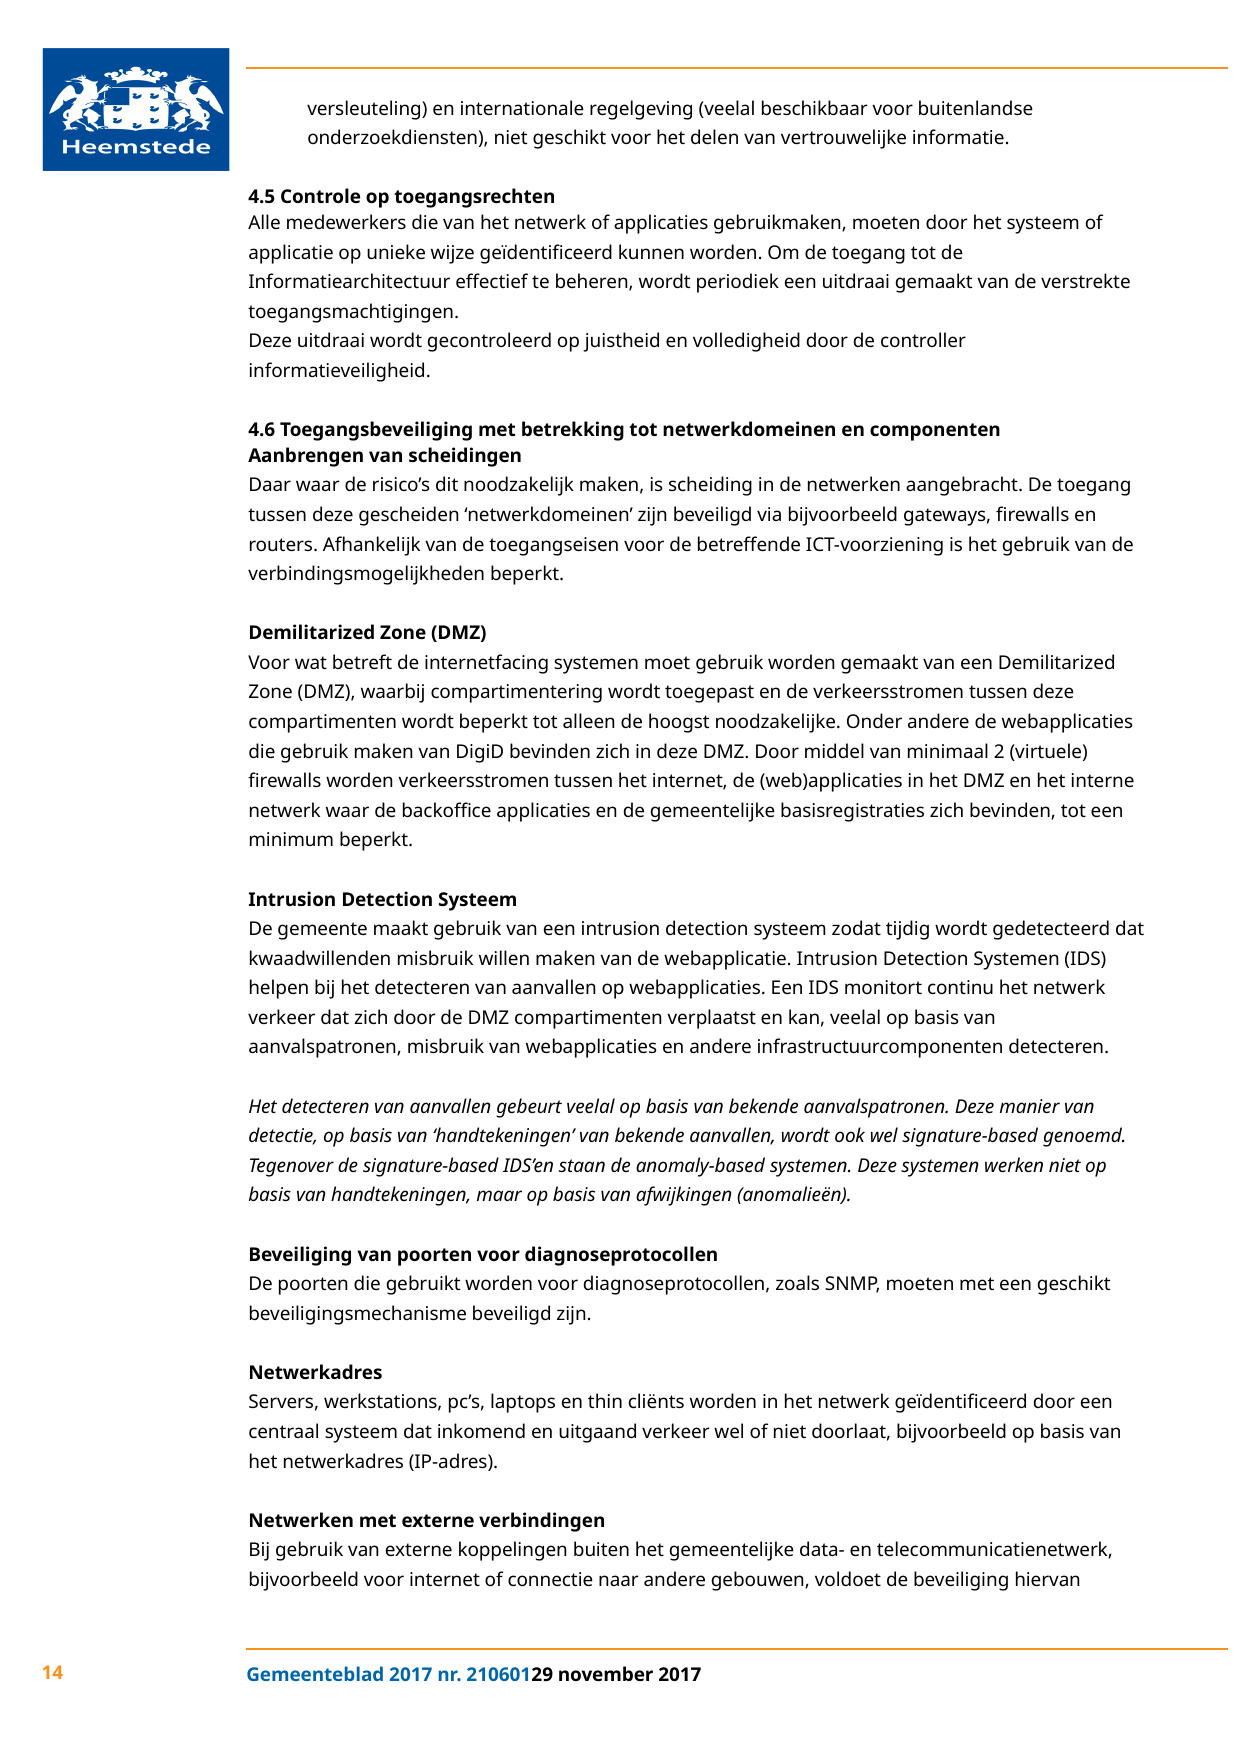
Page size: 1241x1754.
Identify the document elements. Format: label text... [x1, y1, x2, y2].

text Netwerkadres [248, 1359, 1152, 1385]
text Beveiliging van poorten voor diagnoseprotocollen [248, 1241, 1152, 1267]
text De poorten die gebruikt worden voor diagnoseprotocollen, zoals SNMP, moeten met een geschikt beveiligingsmechanisme beveiligd zijn. [248, 1270, 1152, 1326]
text Deze uitdraai wordt gecontroleerd op juistheid en volledigheid door de controller informatieveiligheid. [248, 328, 1152, 383]
text Aanbrengen van scheidingen [248, 442, 1152, 468]
text Demilitarized Zone (DMZ) [248, 619, 1152, 645]
text Alle medewerkers die van het netwerk of applicaties gebruikmaken, moeten door het systeem of applicatie op unieke wijze geïdentificeerd kunnen worden. Om de toegang tot de Informatiearchitectuur effectief te beheren, wordt periodiek een uitdraai gemaakt van de verstrekte toegangsmachtigingen. [248, 209, 1152, 324]
list versleuteling) en internationale regelgeving (veelal beschikbaar voor buitenlandse onderzoekdiensten), niet geschikt voor het delen van vertrouwelijke informatie. [248, 95, 1152, 150]
picture [41, 47, 231, 172]
text Voor wat betreft de internetfacing systemen moet gebruik worden gemaakt van een Demilitarized Zone (DMZ), waarbij compartimentering wordt toegepast en de verkeersstromen tussen deze compartimenten wordt beperkt tot alleen de hoogst noodzakelijke. Onder andere de webapplicaties die gebruik maken van DigiD bevinden zich in deze DMZ. Door middel van minimaal 2 (virtuele) firewalls worden verkeersstromen tussen het internet, de (web)applicaties in het DMZ en het interne netwerk waar de backoffice applicaties en de gemeentelijke basisregistraties zich bevinden, tot een minimum beperkt. [248, 649, 1152, 852]
text Het detecteren van aanvallen gebeurt veelal op basis van bekende aanvalspatronen. Deze manier van detectie, op basis van ‘handtekeningen’ van bekende aanvallen, wordt ook wel signature-based genoemd. Tegenover de signature-based IDS’en staan de anomaly-based systemen. Deze systemen werken niet op basis van handtekeningen, maar op basis van afwijkingen (anomalieën). [248, 1093, 1152, 1207]
text Daar waar de risico’s dit noodzakelijk maken, is scheiding in de netwerken aangebracht. De toegang tussen deze gescheiden ‘netwerkdomeinen’ zijn beveiligd via bijvoorbeeld gateways, firewalls en routers. Afhankelijk van de toegangseisen voor de betreffende ICT-voorziening is het gebruik van de verbindingsmogelijkheden beperkt. [248, 472, 1152, 586]
text Servers, werkstations, pc’s, laptops en thin cliënts worden in het netwerk geïdentificeerd door een centraal systeem dat inkomend en uitgaand verkeer wel of niet doorlaat, bijvoorbeeld op basis van het netwerkadres (IP-adres). [248, 1389, 1152, 1474]
text Bij gebruik van externe koppelingen buiten het gemeentelijke data- en telecommunicatienetwerk, bijvoorbeeld voor internet of connectie naar andere gebouwen, voldoet de beveiliging hiervan [248, 1537, 1152, 1592]
text Intrusion Detection Systeem [248, 886, 1152, 912]
text De gemeente maakt gebruik van een intrusion detection systeem zodat tijdig wordt gedetecteerd dat kwaadwillenden misbruik willen maken van de webapplicatie. Intrusion Detection Systemen (IDS) helpen bij het detecteren van aanvallen op webapplicaties. Een IDS monitort continu het netwerk verkeer dat zich door de DMZ compartimenten verplaatst en kan, veelal op basis van aanvalspatronen, misbruik van webapplicaties en andere infrastructuurcomponenten detecteren. [248, 915, 1152, 1059]
text Netwerken met externe verbindingen [248, 1507, 1152, 1533]
text 4.5 Controle op toegangsrechten [248, 183, 1152, 209]
text 4.6 Toegangsbeveiliging met betrekking tot netwerkdomeinen en componenten [248, 416, 1152, 442]
